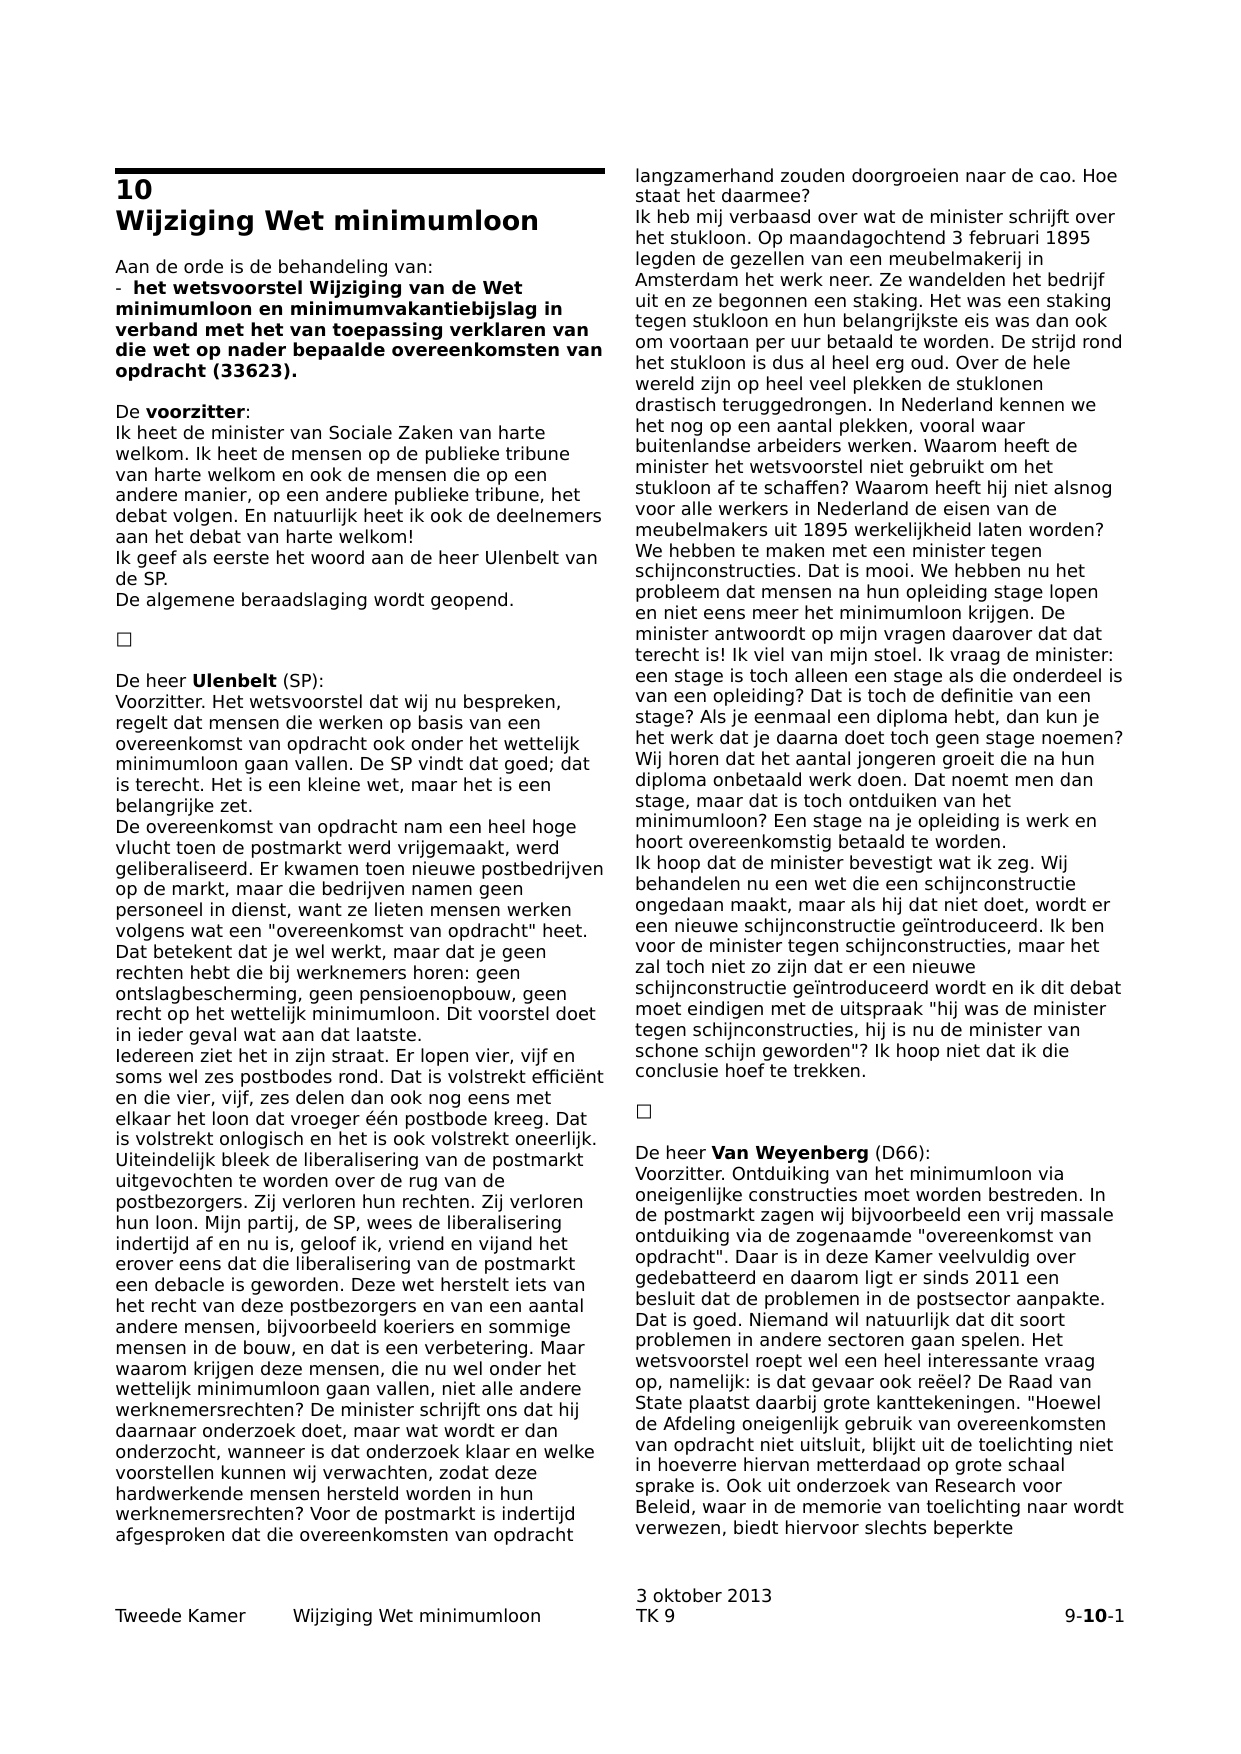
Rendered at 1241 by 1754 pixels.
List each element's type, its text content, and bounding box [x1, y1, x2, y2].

text langzamerhand zouden doorgroeien naar de cao. Hoe staat het daarmee? [635, 165, 1125, 207]
text De voorzitter: [115, 402, 605, 423]
text Ik geef als eerste het woord aan de heer Ulenbelt van de SP. [115, 548, 605, 589]
list het wetsvoorstel Wijziging van de Wet minimumloon en minimumvakantiebijslag in verband met het van toepassing verklaren van die wet op nader bepaalde overeenkomsten van opdracht (33623). [115, 278, 605, 382]
text Ik heet de minister van Sociale Zaken van harte welkom. Ik heet de mensen op de publieke tribune van harte welkom en ook de mensen die op een andere manier, op een andere publieke tribune, het debat volgen. En natuurlijk heet ik ook de deelnemers aan het debat van harte welkom! [115, 423, 605, 548]
text Voorzitter. Ontduiking van het minimumloon via oneigenlijke constructies moet worden bestreden. In de postmarkt zagen wij bijvoorbeeld een vrij massale ontduiking via de zogenaamde "overeenkomst van opdracht". Daar is in deze Kamer veelvuldig over gedebatteerd en daarom ligt er sinds 2011 een besluit dat de problemen in de postsector aanpakte. Dat is goed. Niemand wil natuurlijk dat dit soort problemen in andere sectoren gaan spelen. Het wetsvoorstel roept wel een heel interessante vraag op, namelijk: is dat gevaar ook reëel? De Raad van State plaatst daarbij grote kanttekeningen. "Hoewel de Afdeling oneigenlijk gebruik van overeenkomsten van opdracht niet uitsluit, blijkt uit de toelichting niet in hoeverre hiervan metterdaad op grote schaal sprake is. Ook uit onderzoek van Research voor Beleid, waar in de memorie van toelichting naar wordt verwezen, biedt hiervoor slechts beperkte [635, 1163, 1125, 1538]
text Voorzitter. Het wetsvoorstel dat wij nu bespreken, regelt dat mensen die werken op basis van een overeenkomst van opdracht ook onder het wettelijk minimumloon gaan vallen. De SP vindt dat goed; dat is terecht. Het is een kleine wet, maar het is een belangrijke zet. [115, 692, 605, 817]
text Iedereen ziet het in zijn straat. Er lopen vier, vijf en soms wel zes postbodes rond. Dat is volstrekt efficiënt en die vier, vijf, zes delen dan ook nog eens met elkaar het loon dat vroeger één postbode kreeg. Dat is volstrekt onlogisch en het is ook volstrekt oneerlijk. [115, 1046, 605, 1150]
text De algemene beraadslaging wordt geopend. [115, 589, 605, 610]
text Ik heb mij verbaasd over wat de minister schrijft over het stukloon. Op maandagochtend 3 februari 1895 legden de gezellen van een meubelmakerij in Amsterdam het werk neer. Ze wandelden het bedrijf uit en ze begonnen een staking. Het was een staking tegen stukloon en hun belangrijkste eis was dan ook om voortaan per uur betaald te worden. De strijd rond het stukloon is dus al heel erg oud. Over de hele wereld zijn op heel veel plekken de stuklonen drastisch teruggedrongen. In Nederland kennen we het nog op een aantal plekken, vooral waar buitenlandse arbeiders werken. Waarom heeft de minister het wetsvoorstel niet gebruikt om het stukloon af te schaffen? Waarom heeft hij niet alsnog voor alle werkers in Nederland de eisen van de meubelmakers uit 1895 werkelijkheid laten worden? We hebben te maken met een minister tegen schijnconstructies. Dat is mooi. We hebben nu het probleem dat mensen na hun opleiding stage lopen en niet eens meer het minimumloon krijgen. De minister antwoordt op mijn vragen daarover dat dat terecht is! Ik viel van mijn stoel. Ik vraag de minister: een stage is toch alleen een stage als die onderdeel is van een opleiding? Dat is toch de definitie van een stage? Als je eenmaal een diploma hebt, dan kun je het werk dat je daarna doet toch geen stage noemen? Wij horen dat het aantal jongeren groeit die na hun diploma onbetaald werk doen. Dat noemt men dan stage, maar dat is toch ontduiken van het minimumloon? Een stage na je opleiding is werk en hoort overeenkomstig betaald te worden. [635, 207, 1125, 853]
text ⬜ [115, 630, 605, 651]
text De heer Van Weyenberg (D66): [635, 1143, 1125, 1163]
text ⬜ [635, 1102, 1125, 1123]
text Ik hoop dat de minister bevestigt wat ik zeg. Wij behandelen nu een wet die een schijnconstructie ongedaan maakt, maar als hij dat niet doet, wordt er een nieuwe schijnconstructie geïntroduceerd. Ik ben voor de minister tegen schijnconstructies, maar het zal toch niet zo zijn dat er een nieuwe schijnconstructie geïntroduceerd wordt en ik dit debat moet eindigen met de uitspraak "hij was de minister tegen schijnconstructies, hij is nu de minister van schone schijn geworden"? Ik hoop niet dat ik die conclusie hoef te trekken. [635, 853, 1125, 1082]
text Aan de orde is de behandeling van: [115, 257, 605, 278]
text De heer Ulenbelt (SP): [115, 671, 605, 692]
title 10 Wijziging Wet minimumloon [115, 174, 605, 237]
text Uiteindelijk bleek de liberalisering van de postmarkt uitgevochten te worden over de rug van de postbezorgers. Zij verloren hun rechten. Zij verloren hun loon. Mijn partij, de SP, wees de liberalisering indertijd af en nu is, geloof ik, vriend en vijand het erover eens dat die liberalisering van de postmarkt een debacle is geworden. Deze wet herstelt iets van het recht van deze postbezorgers en van een aantal andere mensen, bijvoorbeeld koeriers en sommige mensen in de bouw, en dat is een verbetering. Maar waarom krijgen deze mensen, die nu wel onder het wettelijk minimumloon gaan vallen, niet alle andere werknemersrechten? De minister schrijft ons dat hij daarnaar onderzoek doet, maar wat wordt er dan onderzocht, wanneer is dat onderzoek klaar en welke voorstellen kunnen wij verwachten, zodat deze hardwerkende mensen hersteld worden in hun werknemersrechten? Voor de postmarkt is indertijd afgesproken dat die overeenkomsten van opdracht [115, 1150, 605, 1546]
text De overeenkomst van opdracht nam een heel hoge vlucht toen de postmarkt werd vrijgemaakt, werd geliberaliseerd. Er kwamen toen nieuwe postbedrijven op de markt, maar die bedrijven namen geen personeel in dienst, want ze lieten mensen werken volgens wat een "overeenkomst van opdracht" heet. Dat betekent dat je wel werkt, maar dat je geen rechten hebt die bij werknemers horen: geen ontslagbescherming, geen pensioenopbouw, geen recht op het wettelijk minimumloon. Dit voorstel doet in ieder geval wat aan dat laatste. [115, 817, 605, 1046]
